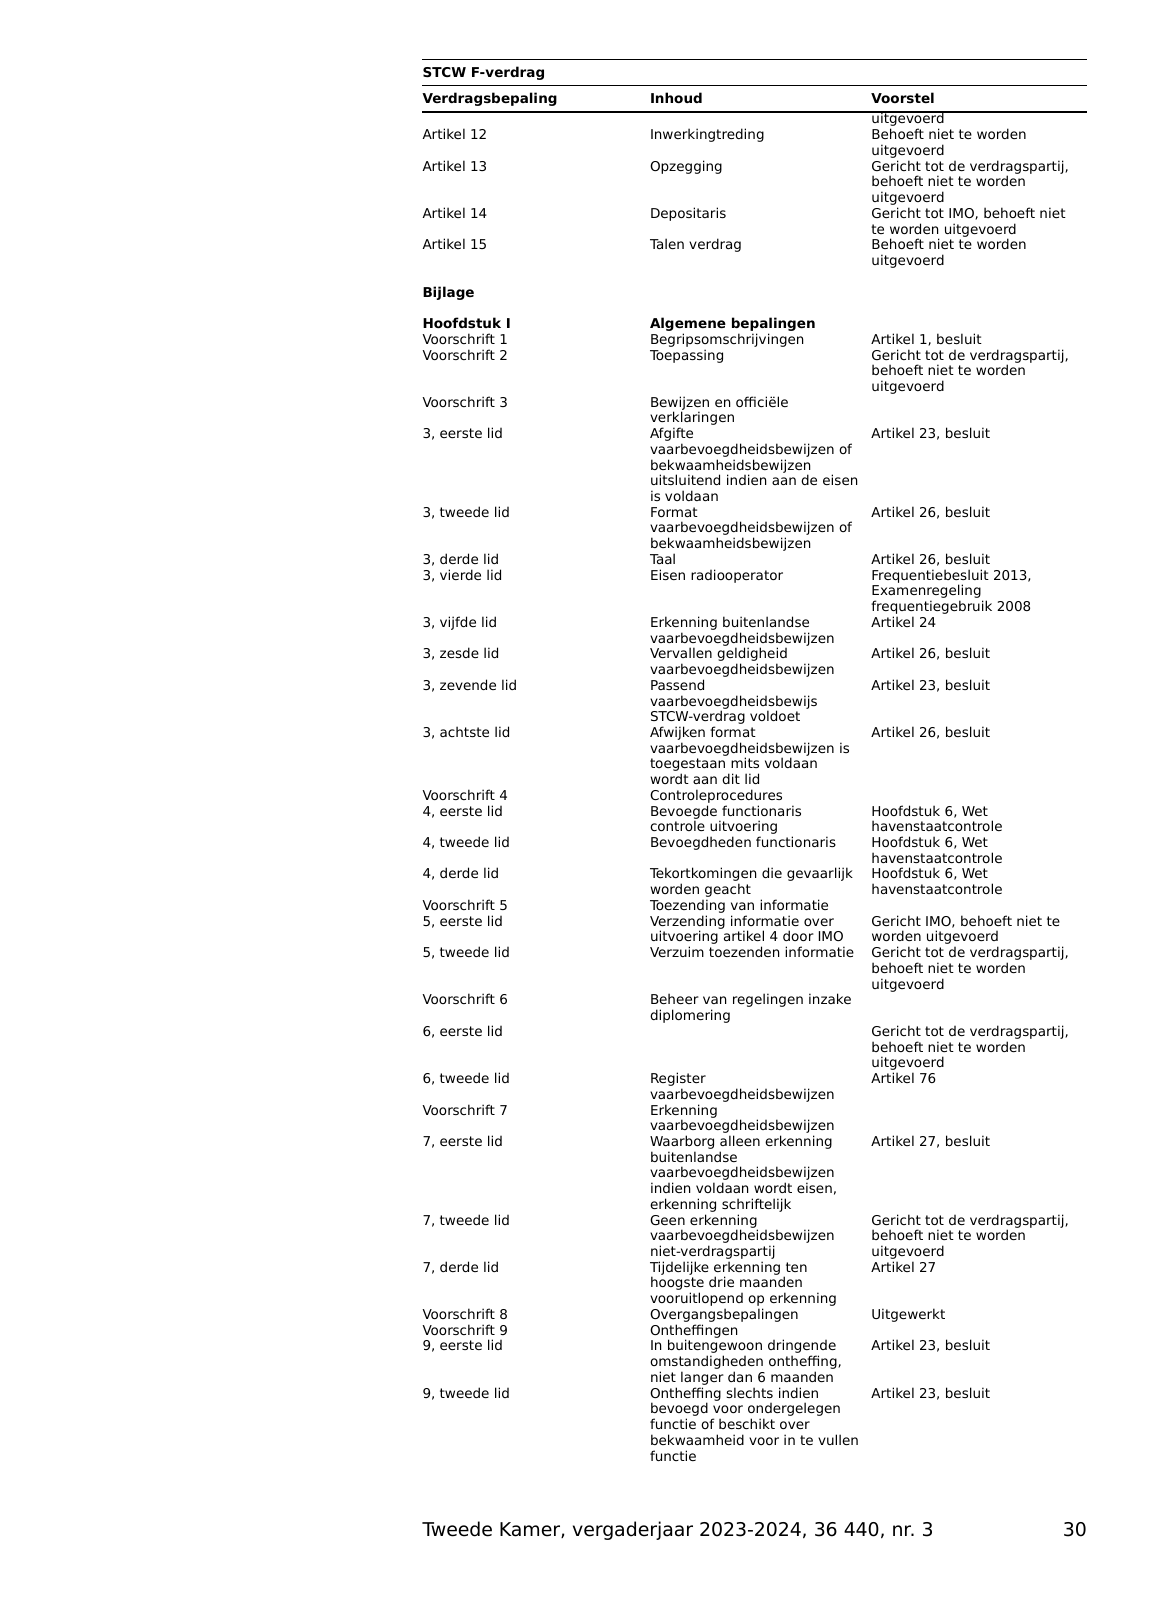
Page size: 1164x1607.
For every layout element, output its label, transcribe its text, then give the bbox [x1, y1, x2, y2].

table_cell 3, vijfde lid [422, 615, 644, 646]
table_cell [644, 269, 865, 284]
table_cell Artikel 23, besluit [865, 1338, 1087, 1385]
table_cell Format vaarbevoegdheidsbewijzen of bekwaamheidsbewijzen [644, 505, 865, 552]
table_cell [422, 269, 644, 284]
table_cell uitgevoerd [865, 113, 1087, 127]
table_cell [644, 1024, 865, 1071]
table_cell Register vaarbevoegdheidsbewijzen [644, 1071, 865, 1102]
table_cell Bevoegde functionaris controle uitvoering [644, 804, 865, 835]
table_header [644, 60, 865, 85]
table_cell Bevoegdheden functionaris [644, 835, 865, 866]
table_cell Gericht tot de verdragspartij, behoeft niet te worden uitgevoerd [865, 1213, 1087, 1259]
table_cell 6, eerste lid [422, 1024, 644, 1071]
table_cell 4, tweede lid [422, 835, 644, 866]
table_cell 6, tweede lid [422, 1071, 644, 1102]
table_cell [865, 1102, 1087, 1134]
table_cell Toezending van informatie [644, 898, 865, 913]
table_cell Frequentiebesluit 2013, Examenregeling frequentiegebruik 2008 [865, 568, 1087, 615]
table_cell Voorschrift 7 [422, 1102, 644, 1134]
table_cell Hoofdstuk I [422, 316, 644, 332]
table_cell Voorschrift 2 [422, 347, 644, 394]
table_cell [865, 284, 1087, 300]
table_cell Hoofdstuk 6, Wet havenstaatcontrole [865, 866, 1087, 898]
table_cell 3, vierde lid [422, 568, 644, 615]
table_cell Ontheffingen [644, 1323, 865, 1338]
table_cell Artikel 27 [865, 1260, 1087, 1307]
table_cell Bijlage [422, 284, 644, 300]
table_cell Gericht tot de verdragspartij, behoeft niet te worden uitgevoerd [865, 945, 1087, 992]
table_cell Hoofdstuk 6, Wet havenstaatcontrole [865, 804, 1087, 835]
table_cell [865, 269, 1087, 284]
table_cell Voorstel [865, 86, 1087, 111]
table_cell Inwerkingtreding [644, 127, 865, 158]
table_cell Artikel 26, besluit [865, 646, 1087, 678]
table_cell Artikel 26, besluit [865, 505, 1087, 552]
table_cell Artikel 15 [422, 237, 644, 269]
table_cell [865, 788, 1087, 803]
table_cell Voorschrift 8 [422, 1307, 644, 1322]
table_cell Artikel 12 [422, 127, 644, 158]
table_cell Inhoud [644, 86, 865, 111]
table_cell Passend vaarbevoegdheidsbewijs STCW-verdrag voldoet [644, 678, 865, 725]
table_cell Waarborg alleen erkenning buitenlandse vaarbevoegdheidsbewijzen indien voldaan wordt eisen, erkenning schriftelijk [644, 1134, 865, 1212]
table_cell [644, 300, 865, 316]
table_cell [644, 113, 865, 127]
table_cell 5, tweede lid [422, 945, 644, 992]
table_cell Artikel 26, besluit [865, 552, 1087, 567]
table_cell Depositaris [644, 206, 865, 237]
table_cell Artikel 23, besluit [865, 1385, 1087, 1464]
table_cell Gericht tot de verdragspartij, behoeft niet te worden uitgevoerd [865, 159, 1087, 206]
table_cell Verdragsbepaling [422, 86, 644, 111]
table_cell Talen verdrag [644, 237, 865, 269]
table_cell Opzegging [644, 159, 865, 206]
table_cell 3, derde lid [422, 552, 644, 567]
table_cell Tekortkomingen die gevaarlijk worden geacht [644, 866, 865, 898]
table_cell Artikel 23, besluit [865, 678, 1087, 725]
table_cell 7, derde lid [422, 1260, 644, 1307]
table_cell Beheer van regelingen inzake diplomering [644, 992, 865, 1024]
table_cell Artikel 13 [422, 159, 644, 206]
table_cell [422, 300, 644, 316]
table_header STCW F-verdrag [422, 60, 644, 85]
table_cell 3, zevende lid [422, 678, 644, 725]
table_cell Eisen radiooperator [644, 568, 865, 615]
table_cell Behoeft niet te worden uitgevoerd [865, 127, 1087, 158]
table_cell Voorschrift 3 [422, 395, 644, 426]
table_cell Verzending informatie over uitvoering artikel 4 door IMO [644, 914, 865, 945]
table_cell Artikel 14 [422, 206, 644, 237]
table_cell [865, 300, 1087, 316]
table_cell 5, eerste lid [422, 914, 644, 945]
table_cell Voorschrift 4 [422, 788, 644, 803]
table_cell Gericht tot IMO, behoeft niet te worden uitgevoerd [865, 206, 1087, 237]
table_cell 4, derde lid [422, 866, 644, 898]
table_cell Artikel 23, besluit [865, 426, 1087, 504]
table_cell [865, 395, 1087, 426]
table_cell [865, 898, 1087, 913]
table_cell Controleprocedures [644, 788, 865, 803]
table_cell 3, eerste lid [422, 426, 644, 504]
table_cell Geen erkenning vaarbevoegdheidsbewijzen niet-verdragspartij [644, 1213, 865, 1259]
table_cell Gericht tot de verdragspartij, behoeft niet te worden uitgevoerd [865, 347, 1087, 394]
table_cell 7, tweede lid [422, 1213, 644, 1259]
table_cell Voorschrift 5 [422, 898, 644, 913]
table_cell Toepassing [644, 347, 865, 394]
table_cell Artikel 24 [865, 615, 1087, 646]
table_cell Uitgewerkt [865, 1307, 1087, 1322]
table_cell [422, 113, 644, 127]
table_cell In buitengewoon dringende omstandigheden ontheffing, niet langer dan 6 maanden [644, 1338, 865, 1385]
table_cell Erkenning vaarbevoegdheidsbewijzen [644, 1102, 865, 1134]
table_header [865, 60, 1087, 85]
table_cell Taal [644, 552, 865, 567]
table_cell Overgangsbepalingen [644, 1307, 865, 1322]
table_cell [644, 284, 865, 300]
table_cell Artikel 76 [865, 1071, 1087, 1102]
table_cell Begripsomschrijvingen [644, 332, 865, 347]
table_cell Algemene bepalingen [644, 316, 865, 332]
table_cell [865, 1323, 1087, 1338]
table_cell 7, eerste lid [422, 1134, 644, 1212]
table_cell 3, zesde lid [422, 646, 644, 678]
table_cell 3, tweede lid [422, 505, 644, 552]
table_cell Voorschrift 9 [422, 1323, 644, 1338]
table_cell Verzuim toezenden informatie [644, 945, 865, 992]
table_cell Vervallen geldigheid vaarbevoegdheidsbewijzen [644, 646, 865, 678]
table_cell Artikel 26, besluit [865, 725, 1087, 788]
table_cell Tijdelijke erkenning ten hoogste drie maanden vooruitlopend op erkenning [644, 1260, 865, 1307]
table_cell Erkenning buitenlandse vaarbevoegdheidsbewijzen [644, 615, 865, 646]
table_cell Voorschrift 6 [422, 992, 644, 1024]
table_cell Ontheffing slechts indien bevoegd voor ondergelegen functie of beschikt over bekwaamheid voor in te vullen functie [644, 1385, 865, 1464]
table_cell Hoofdstuk 6, Wet havenstaatcontrole [865, 835, 1087, 866]
table_cell 9, tweede lid [422, 1385, 644, 1464]
table_cell Artikel 1, besluit [865, 332, 1087, 347]
table_cell Artikel 27, besluit [865, 1134, 1087, 1212]
table_cell Voorschrift 1 [422, 332, 644, 347]
table_cell Gericht IMO, behoeft niet te worden uitgevoerd [865, 914, 1087, 945]
table_cell Bewijzen en officiële verklaringen [644, 395, 865, 426]
table_cell Gericht tot de verdragspartij, behoeft niet te worden uitgevoerd [865, 1024, 1087, 1071]
table_cell 9, eerste lid [422, 1338, 644, 1385]
table_cell 4, eerste lid [422, 804, 644, 835]
table_cell Behoeft niet te worden uitgevoerd [865, 237, 1087, 269]
table_cell [865, 316, 1087, 332]
table_cell Afwijken format vaarbevoegdheidsbewijzen is toegestaan mits voldaan wordt aan dit lid [644, 725, 865, 788]
table_cell 3, achtste lid [422, 725, 644, 788]
table_cell Afgifte vaarbevoegdheidsbewijzen of bekwaamheidsbewijzen uitsluitend indien aan de eisen is voldaan [644, 426, 865, 504]
table_cell [865, 992, 1087, 1024]
